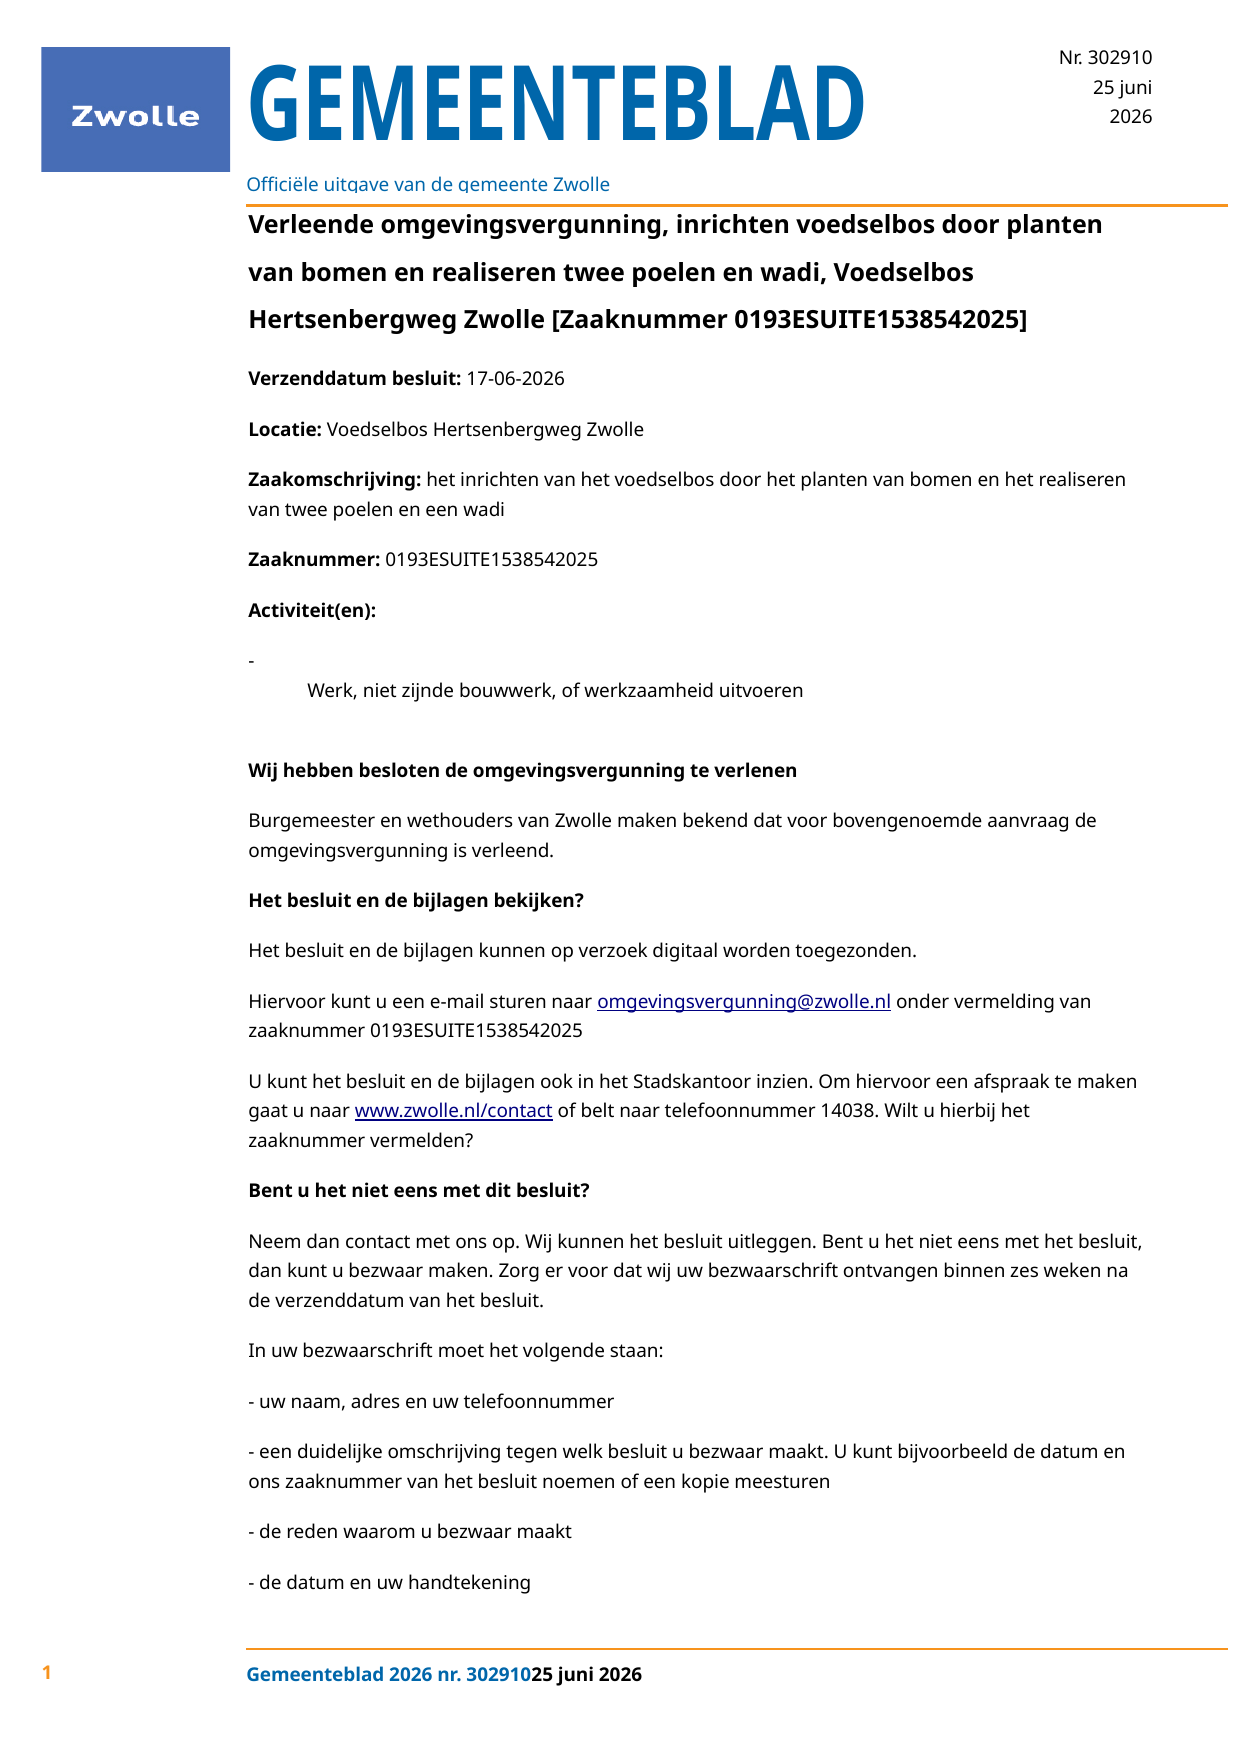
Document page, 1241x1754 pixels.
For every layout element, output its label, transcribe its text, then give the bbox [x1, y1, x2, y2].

text Burgemeester en wethouders van Zwolle maken bekend dat voor bovengenoemde aanvraag de omgevingsvergunning is verleend. [248, 807, 1152, 862]
text Het besluit en de bijlagen kunnen op verzoek digitaal worden toegezonden. [248, 938, 1152, 963]
text Verzenddatum besluit: 17-06-2026 [248, 366, 1152, 391]
text Wij hebben besloten de omgevingsvergunning te verlenen [248, 757, 1152, 782]
text - de reden waarom u bezwaar maakt [248, 1518, 1152, 1544]
text Verleende omgevingsvergunning, inrichten voedselbos door planten van bomen en realiseren twee poelen en wadi, Voedselbos Hertsenbergweg Zwolle [Zaaknummer 0193ESUITE1538542025] [248, 207, 1152, 336]
text Neem dan contact met ons op. Wij kunnen het besluit uitleggen. Bent u het niet eens met het besluit, dan kunt u bezwaar maken. Zorg er voor dat wij uw bezwaarschrift ontvangen binnen zes weken na de verzenddatum van het besluit. [248, 1228, 1152, 1313]
text In uw bezwaarschrift moet het volgende staan: [248, 1338, 1152, 1363]
picture [41, 47, 231, 172]
text Locatie: Voedselbos Hertsenbergweg Zwolle [248, 416, 1152, 442]
text - de datum en uw handtekening [248, 1569, 1152, 1594]
text - een duidelijke omschrijving tegen welk besluit u bezwaar maakt. U kunt bijvoorbeeld de datum en ons zaaknummer van het besluit noemen of een kopie meesturen [248, 1438, 1152, 1494]
text - uw naam, adres en uw telefoonnummer [248, 1388, 1152, 1414]
text Activiteit(en): [248, 597, 1152, 622]
text Bent u het niet eens met dit besluit? [248, 1178, 1152, 1203]
text Hiervoor kunt u een e-mail sturen naar omgevingsvergunning@zwolle.nl onder vermelding van zaaknummer 0193ESUITE1538542025 [248, 988, 1152, 1043]
text U kunt het besluit en de bijlagen ook in het Stadskantoor inzien. Om hiervoor een afspraak te maken gaat u naar www.zwolle.nl/contact of belt naar telefoonnummer 14038. Wilt u hierbij het zaaknummer vermelden? [248, 1068, 1152, 1153]
text Zaaknummer: 0193ESUITE1538542025 [248, 546, 1152, 572]
list Werk, niet zijnde bouwwerk, of werkzaamheid uitvoeren [248, 677, 1152, 702]
text Zaakomschrijving: het inrichten van het voedselbos door het planten van bomen en het realiseren van twee poelen en een wadi [248, 466, 1152, 522]
text Het besluit en de bijlagen bekijken? [248, 887, 1152, 913]
